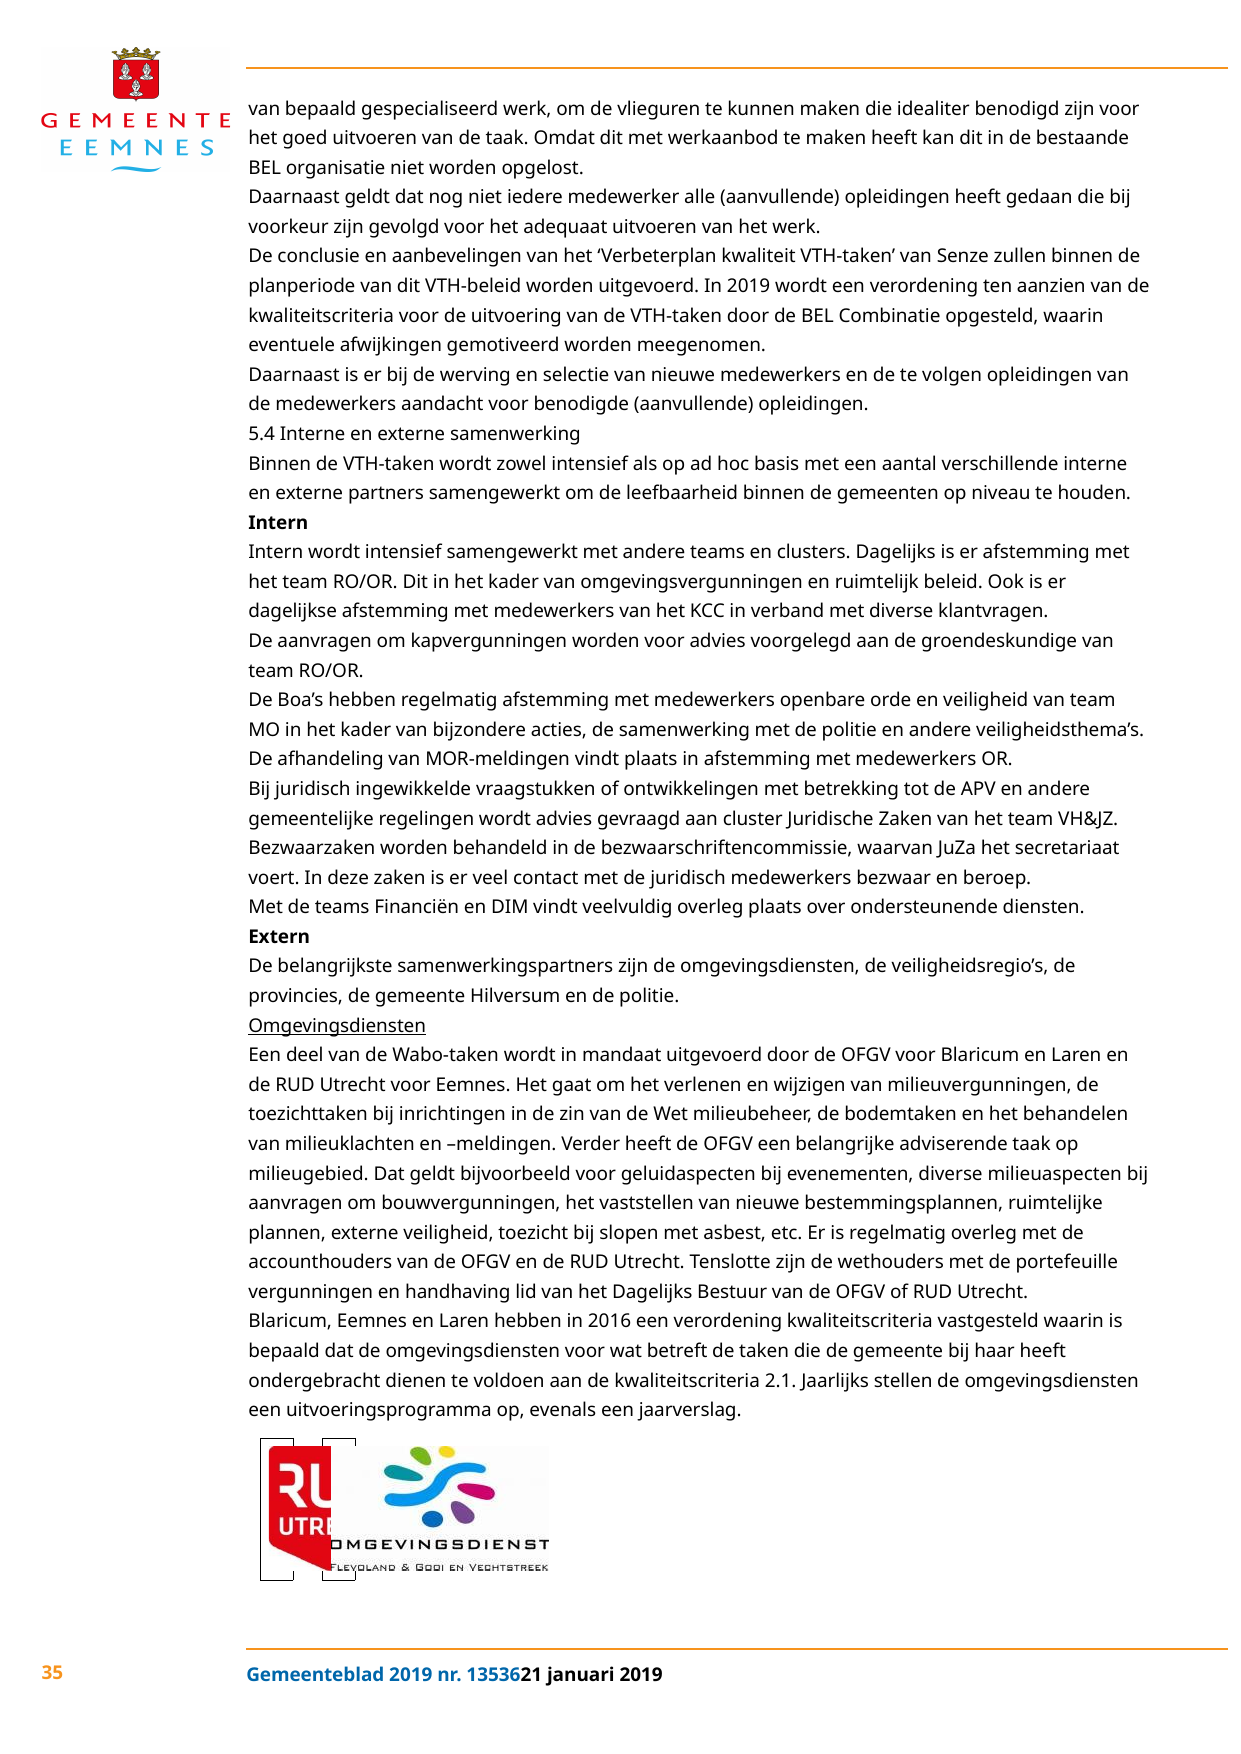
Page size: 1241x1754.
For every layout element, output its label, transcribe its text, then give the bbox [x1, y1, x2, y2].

text Met de teams Financiën en DIM vindt veelvuldig overleg plaats over ondersteunende diensten. [248, 893, 1152, 919]
text van bepaald gespecialiseerd werk, om de vlieguren te kunnen maken die idealiter benodigd zijn voor het goed uitvoeren van de taak. Omdat dit met werkaanbod te maken heeft kan dit in de bestaande BEL organisatie niet worden opgelost. [248, 95, 1152, 180]
text Omgevingsdiensten [248, 1012, 1152, 1038]
text Intern wordt intensief samengewerkt met andere teams en clusters. Dagelijks is er afstemming met het team RO/OR. Dit in het kader van omgevingsvergunningen en ruimtelijk beleid. Ook is er dagelijkse afstemming met medewerkers van het KCC in verband met diverse klantvragen. [248, 538, 1152, 623]
text Blaricum, Eemnes en Laren hebben in 2016 een verordening kwaliteitscriteria vastgesteld waarin is bepaald dat de omgevingsdiensten voor wat betreft de taken die de gemeente bij haar heeft ondergebracht dienen te voldoen aan de kwaliteitscriteria 2.1. Jaarlijks stellen de omgevingsdiensten een uitvoeringsprogramma op, evenals een jaarverslag. [248, 1308, 1152, 1422]
text De belangrijkste samenwerkingspartners zijn de omgevingsdiensten, de veiligheidsregio’s, de provincies, de gemeente Hilversum en de politie. [248, 953, 1152, 1008]
picture [268, 1446, 549, 1571]
text De conclusie en aanbevelingen van het ‘Verbeterplan kwaliteit VTH-taken’ van Senze zullen binnen de planperiode van dit VTH-beleid worden uitgevoerd. In 2019 wordt een verordening ten aanzien van de kwaliteitscriteria voor de uitvoering van de VTH-taken door de BEL Combinatie opgesteld, waarin eventuele afwijkingen gemotiveerd worden meegenomen. [248, 243, 1152, 357]
text De Boa’s hebben regelmatig afstemming met medewerkers openbare orde en veiligheid van team MO in het kader van bijzondere acties, de samenwerking met de politie en andere veiligheidsthema’s. [248, 686, 1152, 742]
text De afhandeling van MOR-meldingen vindt plaats in afstemming met medewerkers OR. [248, 746, 1152, 771]
text Daarnaast is er bij de werving en selectie van nieuwe medewerkers en de te volgen opleidingen van de medewerkers aandacht voor benodigde (aanvullende) opleidingen. [248, 361, 1152, 416]
text Bij juridisch ingewikkelde vraagstukken of ontwikkelingen met betrekking tot de APV en andere gemeentelijke regelingen wordt advies gevraagd aan cluster Juridische Zaken van het team VH&JZ. [248, 775, 1152, 831]
text Binnen de VTH-taken wordt zowel intensief als op ad hoc basis met een aantal verschillende interne en externe partners samengewerkt om de leefbaarheid binnen de gemeenten op niveau te houden. [248, 450, 1152, 505]
picture [41, 47, 231, 172]
text Intern [248, 509, 1152, 535]
text Een deel van de Wabo-taken wordt in mandaat uitgevoerd door de OFGV voor Blaricum en Laren en de RUD Utrecht voor Eemnes. Het gaat om het verlenen en wijzigen van milieuvergunningen, de toezichttaken bij inrichtingen in de zin van de Wet milieubeheer, de bodemtaken en het behandelen van milieuklachten en –meldingen. Verder heeft de OFGV een belangrijke adviserende taak op milieugebied. Dat geldt bijvoorbeeld voor geluidaspecten bij evenementen, diverse milieuaspecten bij aanvragen om bouwvergunningen, het vaststellen van nieuwe bestemmingsplannen, ruimtelijke plannen, externe veiligheid, toezicht bij slopen met asbest, etc. Er is regelmatig overleg met de accounthouders van de OFGV en de RUD Utrecht. Tenslotte zijn de wethouders met de portefeuille vergunningen en handhaving lid van het Dagelijks Bestuur van de OFGV of RUD Utrecht. [248, 1041, 1152, 1304]
text Extern [248, 923, 1152, 949]
text Daarnaast geldt dat nog niet iedere medewerker alle (aanvullende) opleidingen heeft gedaan die bij voorkeur zijn gevolgd voor het adequaat uitvoeren van het werk. [248, 183, 1152, 239]
text Bezwaarzaken worden behandeld in de bezwaarschriftencommissie, waarvan JuZa het secretariaat voert. In deze zaken is er veel contact met de juridisch medewerkers bezwaar en beroep. [248, 834, 1152, 890]
text 5.4 Interne en externe samenwerking [248, 420, 1152, 446]
text De aanvragen om kapvergunningen worden voor advies voorgelegd aan de groendeskundige van team RO/OR. [248, 627, 1152, 683]
